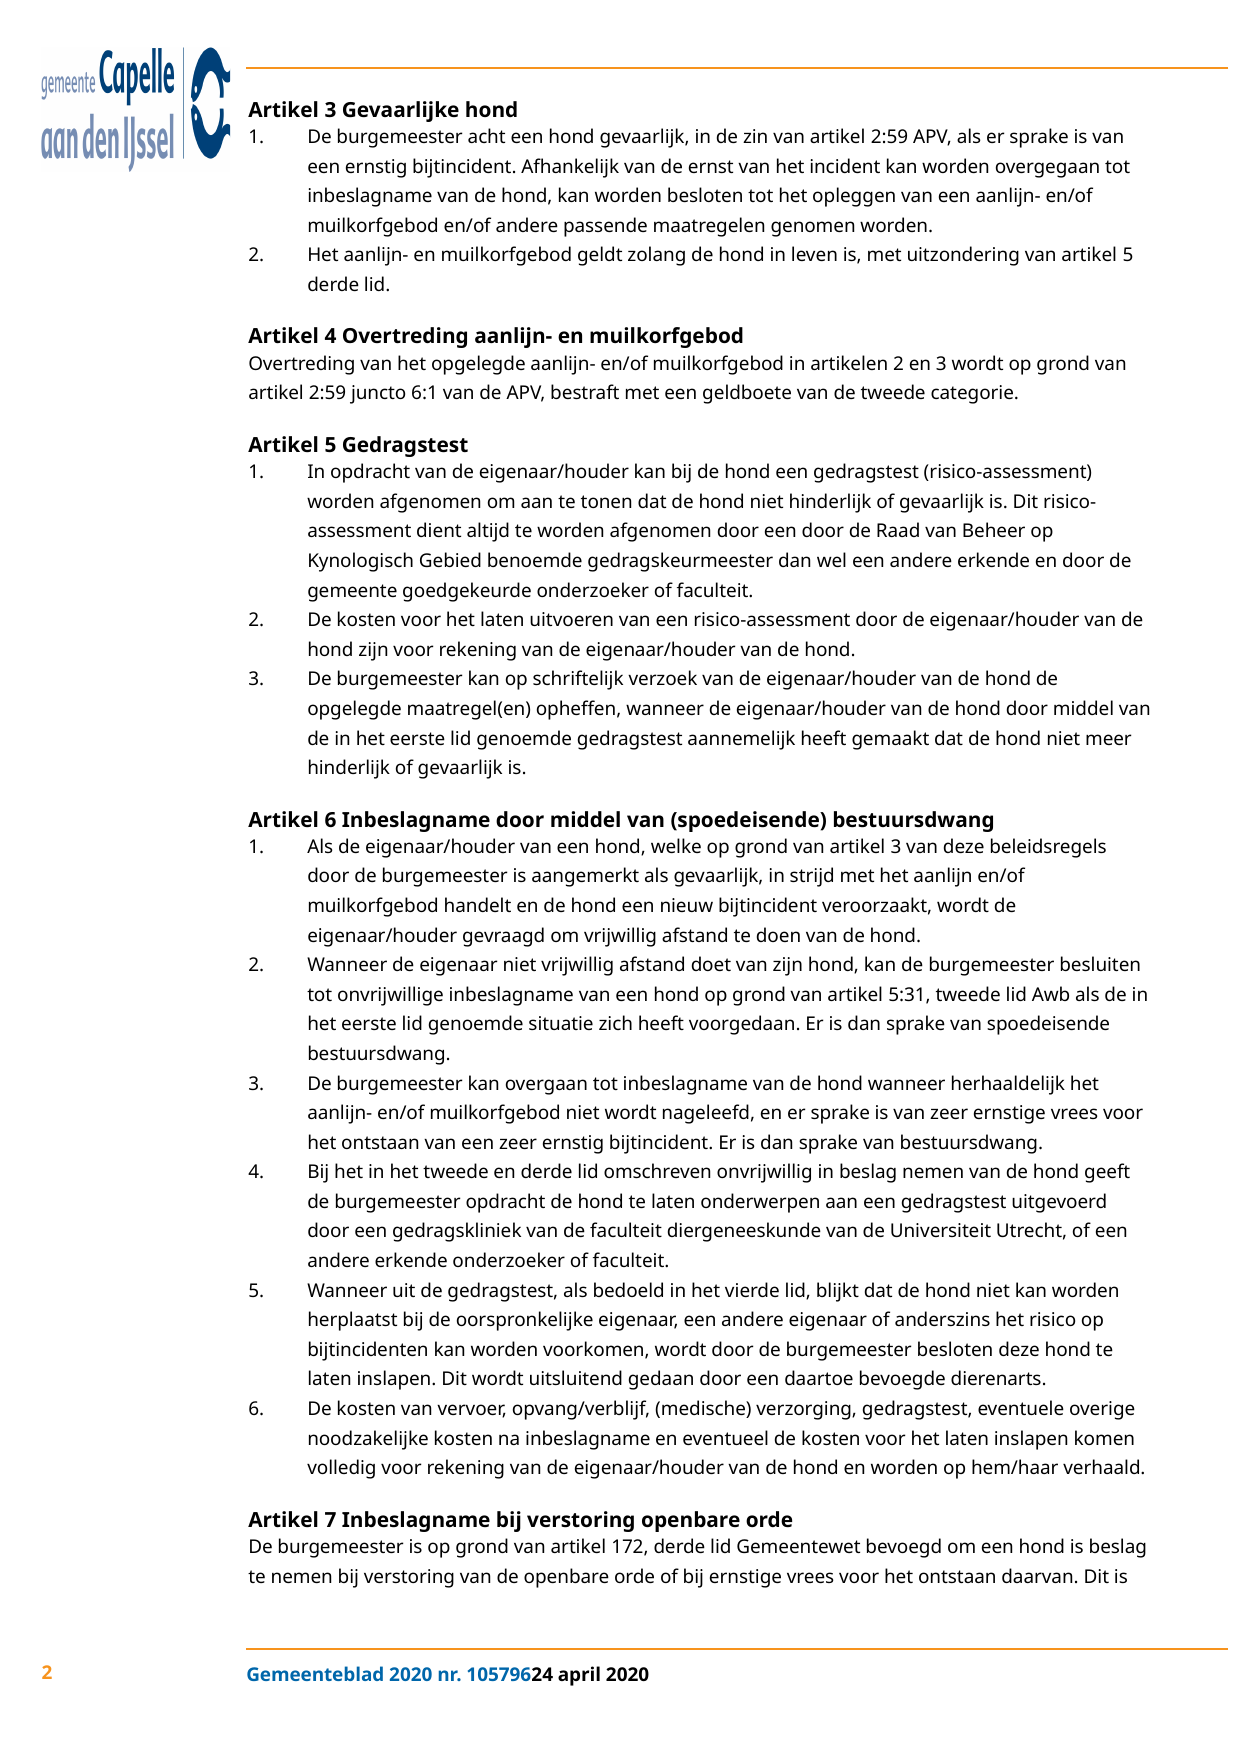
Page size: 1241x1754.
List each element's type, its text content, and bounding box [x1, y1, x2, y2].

list Het aanlijn- en muilkorfgebod geldt zolang de hond in leven is, met uitzondering van artikel 5 derde lid. [248, 242, 1152, 297]
text Overtreding van het opgelegde aanlijn- en/of muilkorfgebod in artikelen 2 en 3 wordt op grond van artikel 2:59 juncto 6:1 van de APV, bestraft met een geldboete van de tweede categorie. [248, 350, 1152, 405]
picture [41, 47, 231, 172]
text Artikel 7 Inbeslagname bij verstoring openbare orde [248, 1505, 1152, 1533]
list De burgemeester acht een hond gevaarlijk, in de zin van artikel 2:59 APV, als er sprake is van een ernstig bijtincident. Afhankelijk van de ernst van het incident kan worden overgegaan tot inbeslagname van de hond, kan worden besloten tot het opleggen van een aanlijn- en/of muilkorfgebod en/of andere passende maatregelen genomen worden. [248, 123, 1152, 238]
text Artikel 3 Gevaarlijke hond [248, 95, 1152, 123]
list De burgemeester kan op schriftelijk verzoek van de eigenaar/houder van de hond de opgelegde maatregel(en) opheffen, wanneer de eigenaar/houder van de hond door middel van de in het eerste lid genoemde gedragstest aannemelijk heeft gemaakt dat de hond niet meer hinderlijk of gevaarlijk is. [248, 666, 1152, 780]
text Artikel 6 Inbeslagname door middel van (spoedeisende) bestuursdwang [248, 805, 1152, 833]
text De burgemeester is op grond van artikel 172, derde lid Gemeentewet bevoegd om een hond is beslag te nemen bij verstoring van de openbare orde of bij ernstige vrees voor het ontstaan daarvan. Dit is [248, 1533, 1152, 1588]
text Artikel 4 Overtreding aanlijn- en muilkorfgebod [248, 322, 1152, 350]
list Wanneer uit de gedragstest, als bedoeld in het vierde lid, blijkt dat de hond niet kan worden herplaatst bij de oorspronkelijke eigenaar, een andere eigenaar of anderszins het risico op bijtincidenten kan worden voorkomen, wordt door de burgemeester besloten deze hond te laten inslapen. Dit wordt uitsluitend gedaan door een daartoe bevoegde dierenarts. [248, 1277, 1152, 1391]
list De kosten van vervoer, opvang/verblijf, (medische) verzorging, gedragstest, eventuele overige noodzakelijke kosten na inbeslagname en eventueel de kosten voor het laten inslapen komen volledig voor rekening van de eigenaar/houder van de hond en worden op hem/haar verhaald. [248, 1395, 1152, 1480]
list Als de eigenaar/houder van een hond, welke op grond van artikel 3 van deze beleidsregels door de burgemeester is aangemerkt als gevaarlijk, in strijd met het aanlijn en/of muilkorfgebod handelt en de hond een nieuw bijtincident veroorzaakt, wordt de eigenaar/houder gevraagd om vrijwillig afstand te doen van de hond. [248, 833, 1152, 948]
text Artikel 5 Gedragstest [248, 430, 1152, 458]
list De kosten voor het laten uitvoeren van een risico-assessment door de eigenaar/houder van de hond zijn voor rekening van de eigenaar/houder van de hond. [248, 606, 1152, 662]
list Bij het in het tweede en derde lid omschreven onvrijwillig in beslag nemen van de hond geeft de burgemeester opdracht de hond te laten onderwerpen aan een gedragstest uitgevoerd door een gedragskliniek van de faculteit diergeneeskunde van de Universiteit Utrecht, of een andere erkende onderzoeker of faculteit. [248, 1158, 1152, 1273]
list In opdracht van de eigenaar/houder kan bij de hond een gedragstest (risico-assessment) worden afgenomen om aan te tonen dat de hond niet hinderlijk of gevaarlijk is. Dit risico-assessment dient altijd te worden afgenomen door een door de Raad van Beheer op Kynologisch Gebied benoemde gedragskeurmeester dan wel een andere erkende en door de gemeente goedgekeurde onderzoeker of faculteit. [248, 458, 1152, 602]
list Wanneer de eigenaar niet vrijwillig afstand doet van zijn hond, kan de burgemeester besluiten tot onvrijwillige inbeslagname van een hond op grond van artikel 5:31, tweede lid Awb als de in het eerste lid genoemde situatie zich heeft voorgedaan. Er is dan sprake van spoedeisende bestuursdwang. [248, 951, 1152, 1066]
list De burgemeester kan overgaan tot inbeslagname van de hond wanneer herhaaldelijk het aanlijn- en/of muilkorfgebod niet wordt nageleefd, en er sprake is van zeer ernstige vrees voor het ontstaan van een zeer ernstig bijtincident. Er is dan sprake van bestuursdwang. [248, 1070, 1152, 1155]
